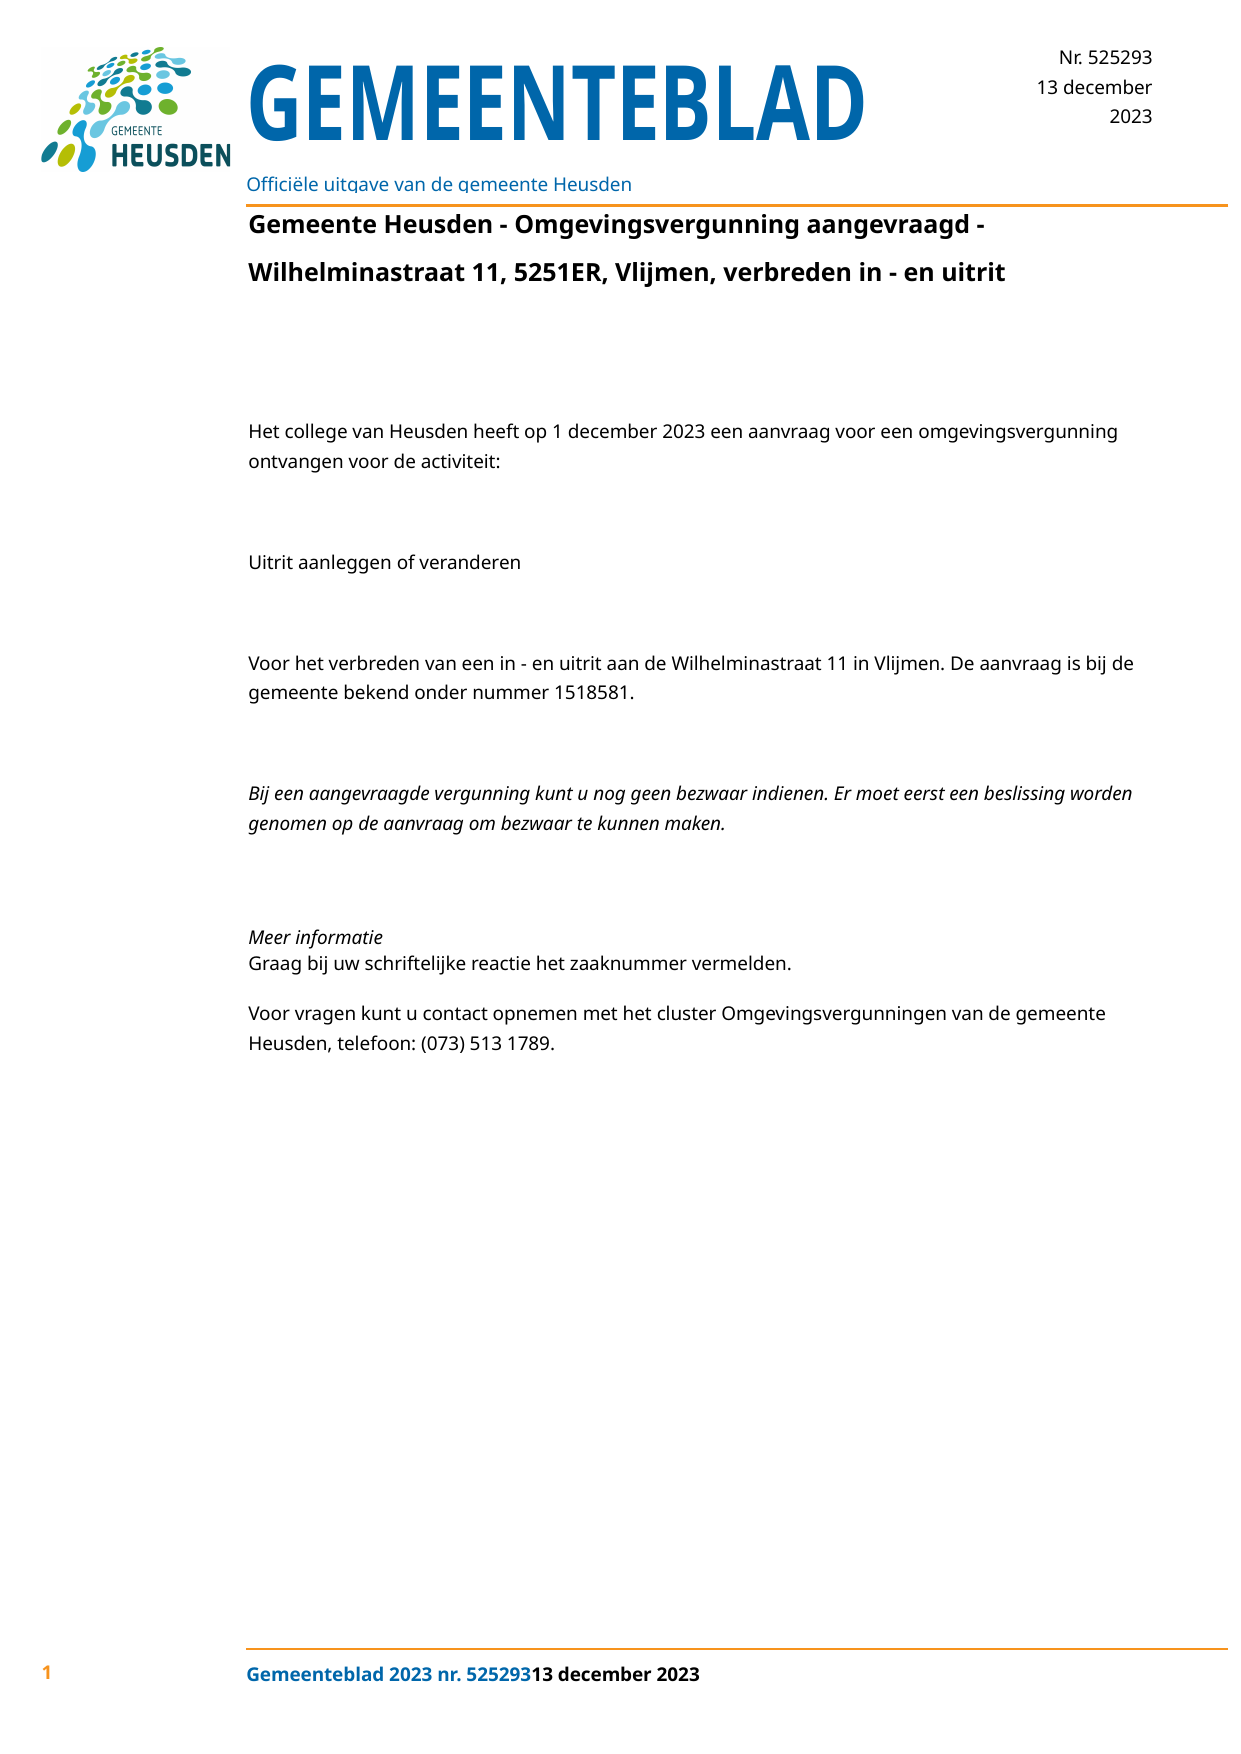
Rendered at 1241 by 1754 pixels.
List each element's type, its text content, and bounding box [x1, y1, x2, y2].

text Gemeente Heusden - Omgevingsvergunning aangevraagd - Wilhelminastraat 11, 5251ER, Vlijmen, verbreden in - en uitrit [248, 207, 1152, 288]
text Meer informatie [248, 924, 1152, 950]
text Graag bij uw schriftelijke reactie het zaaknummer vermelden. [248, 950, 1152, 976]
text Uitrit aanleggen of veranderen [248, 549, 1152, 575]
text Het college van Heusden heeft op 1 december 2023 een aanvraag voor een omgevingsvergunning ontvangen voor de activiteit: [248, 419, 1152, 474]
text Voor het verbreden van een in - en uitrit aan de Wilhelminastraat 11 in Vlijmen. De aanvraag is bij de gemeente bekend onder nummer 1518581. [248, 650, 1152, 705]
picture [41, 47, 231, 172]
text Voor vragen kunt u contact opnemen met het cluster Omgevingsvergunningen van de gemeente Heusden, telefoon: (073) 513 1789. [248, 1001, 1152, 1056]
text Bij een aangevraagde vergunning kunt u nog geen bezwaar indienen. Er moet eerst een beslissing worden genomen op de aanvraag om bezwaar te kunnen maken. [248, 780, 1152, 836]
